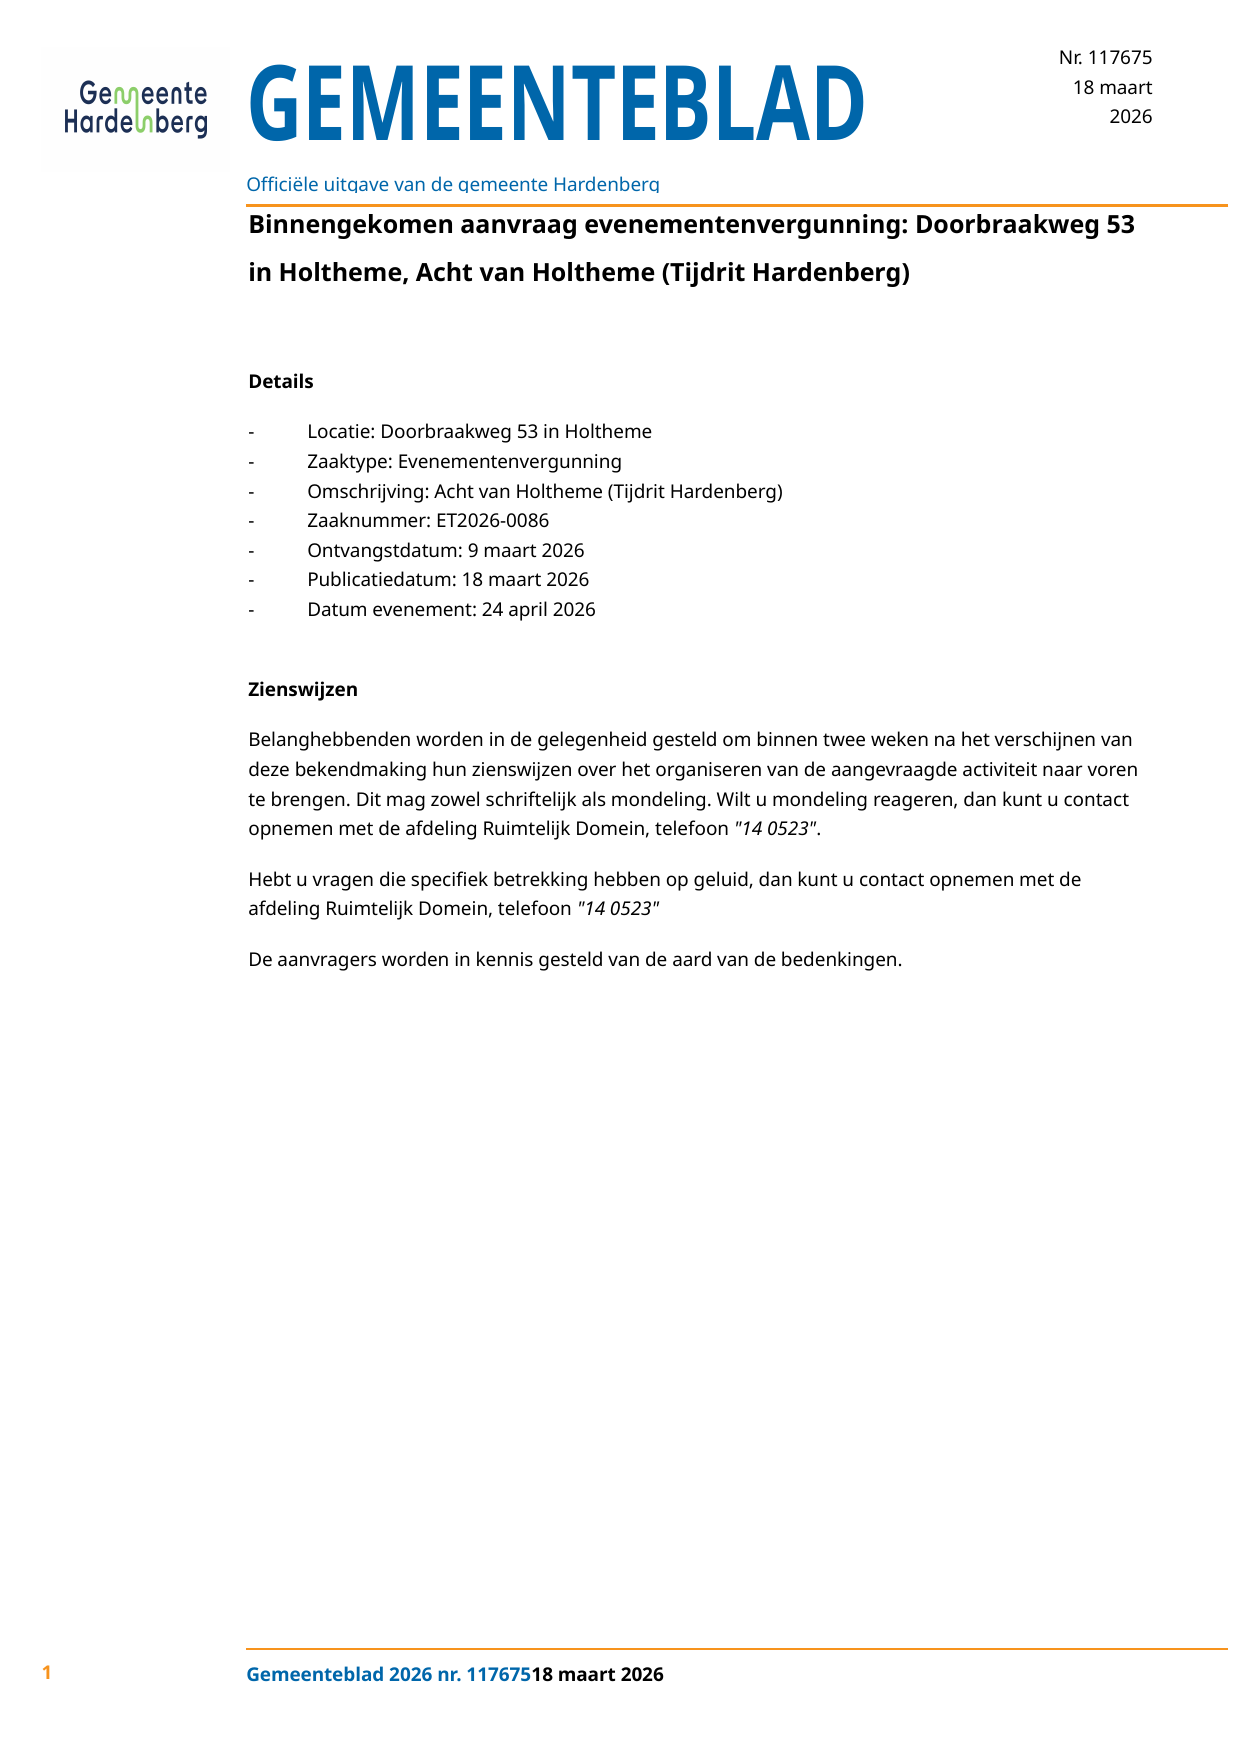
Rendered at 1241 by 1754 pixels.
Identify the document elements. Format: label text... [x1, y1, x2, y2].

list Zaaknummer: ET2026-0086 [248, 507, 1152, 533]
list Omschrijving: Acht van Holtheme (Tijdrit Hardenberg) [248, 478, 1152, 504]
text Details [248, 368, 1152, 394]
list Zaaktype: Evenementenvergunning [248, 448, 1152, 474]
picture [41, 47, 231, 172]
text Belanghebbenden worden in de gelegenheid gesteld om binnen twee weken na het verschijnen van deze bekendmaking hun zienswijzen over het organiseren van de aangevraagde activiteit naar voren te brengen. Dit mag zowel schriftelijk als mondeling. Wilt u mondeling reageren, dan kunt u contact opnemen met de afdeling Ruimtelijk Domein, telefoon "14 0523". [248, 727, 1152, 841]
text Binnengekomen aanvraag evenementenvergunning: Doorbraakweg 53 in Holtheme, Acht van Holtheme (Tijdrit Hardenberg) [248, 207, 1152, 288]
text Hebt u vragen die specifiek betrekking hebben op geluid, dan kunt u contact opnemen met de afdeling Ruimtelijk Domein, telefoon "14 0523" [248, 866, 1152, 921]
list Ontvangstdatum: 9 maart 2026 [248, 537, 1152, 563]
list Publicatiedatum: 18 maart 2026 [248, 567, 1152, 592]
list Locatie: Doorbraakweg 53 in Holtheme [248, 419, 1152, 444]
list Datum evenement: 24 april 2026 [248, 596, 1152, 622]
text Zienswijzen [248, 676, 1152, 702]
text De aanvragers worden in kennis gesteld van de aard van de bedenkingen. [248, 946, 1152, 972]
